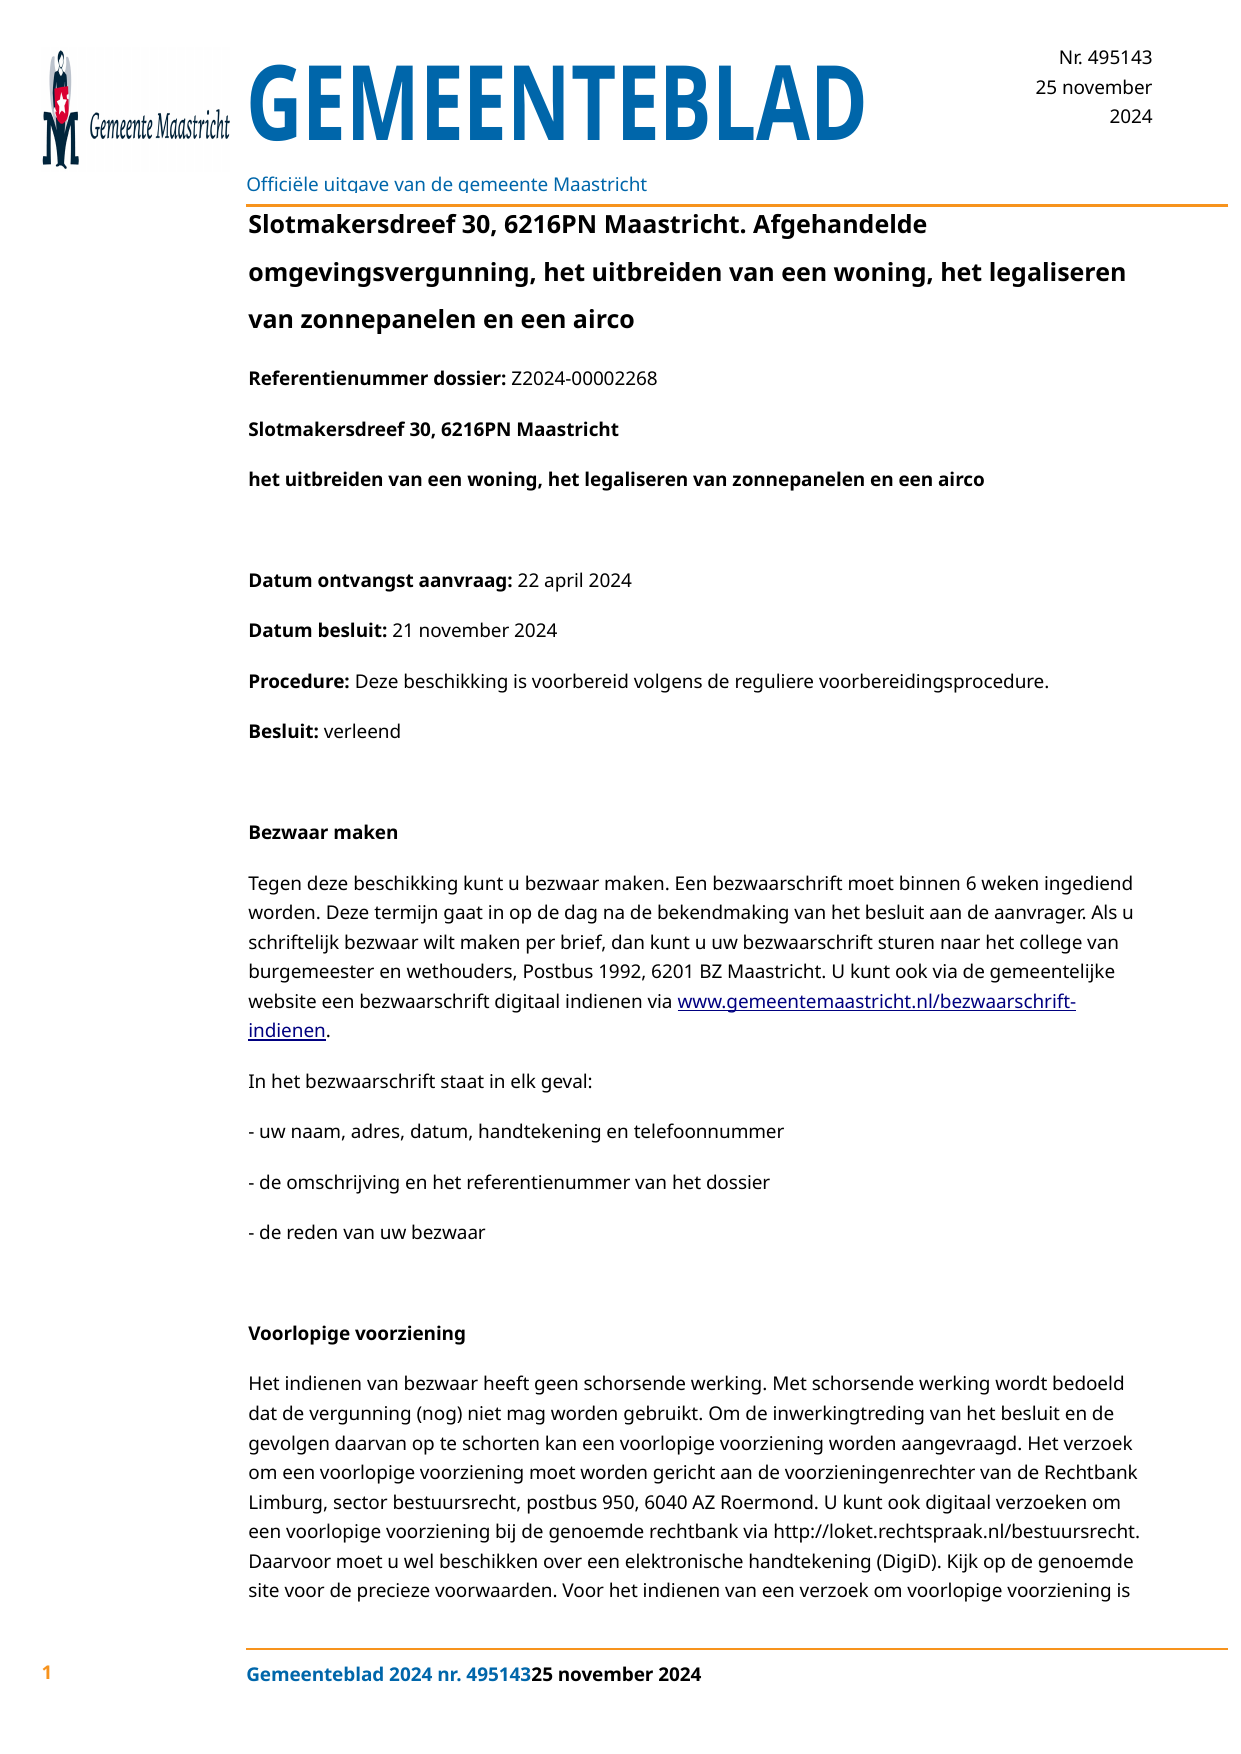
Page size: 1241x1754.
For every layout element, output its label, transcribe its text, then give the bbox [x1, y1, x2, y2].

text Slotmakersdreef 30, 6216PN Maastricht [248, 416, 1152, 442]
text In het bezwaarschrift staat in elk geval: [248, 1068, 1152, 1094]
picture [41, 47, 231, 172]
text Datum besluit: 21 november 2024 [248, 618, 1152, 643]
text Besluit: verleend [248, 718, 1152, 744]
text - de reden van uw bezwaar [248, 1219, 1152, 1245]
text - de omschrijving en het referentienummer van het dossier [248, 1169, 1152, 1194]
text Het indienen van bezwaar heeft geen schorsende werking. Met schorsende werking wordt bedoeld dat de vergunning (nog) niet mag worden gebruikt. Om de inwerkingtreding van het besluit en de gevolgen daarvan op te schorten kan een voorlopige voorziening worden aangevraagd. Het verzoek om een voorlopige voorziening moet worden gericht aan de voorzieningenrechter van de Rechtbank Limburg, sector bestuursrecht, postbus 950, 6040 AZ Roermond. U kunt ook digitaal verzoeken om een voorlopige voorziening bij de genoemde rechtbank via http://loket.rechtspraak.nl/bestuursrecht. Daarvoor moet u wel beschikken over een elektronische handtekening (DigiD). Kijk op de genoemde site voor de precieze voorwaarden. Voor het indienen van een verzoek om voorlopige voorziening is [248, 1371, 1152, 1603]
text Datum ontvangst aanvraag: 22 april 2024 [248, 567, 1152, 593]
text Procedure: Deze beschikking is voorbereid volgens de reguliere voorbereidingsprocedure. [248, 668, 1152, 694]
text Tegen deze beschikking kunt u bezwaar maken. Een bezwaarschrift moet binnen 6 weken ingediend worden. Deze termijn gaat in op de dag na de bekendmaking van het besluit aan de aanvrager. Als u schriftelijk bezwaar wilt maken per brief, dan kunt u uw bezwaarschrift sturen naar het college van burgemeester en wethouders, Postbus 1992, 6201 BZ Maastricht. U kunt ook via de gemeentelijke website een bezwaarschrift digitaal indienen via www.gemeentemaastricht.nl/bezwaarschrift-indienen. [248, 870, 1152, 1043]
text Slotmakersdreef 30, 6216PN Maastricht. Afgehandelde omgevingsvergunning, het uitbreiden van een woning, het legaliseren van zonnepanelen en een airco [248, 207, 1152, 336]
text Referentienummer dossier: Z2024-00002268 [248, 366, 1152, 391]
text Voorlopige voorziening [248, 1320, 1152, 1346]
text - uw naam, adres, datum, handtekening en telefoonnummer [248, 1118, 1152, 1144]
text het uitbreiden van een woning, het legaliseren van zonnepanelen en een airco [248, 466, 1152, 492]
text Bezwaar maken [248, 819, 1152, 845]
